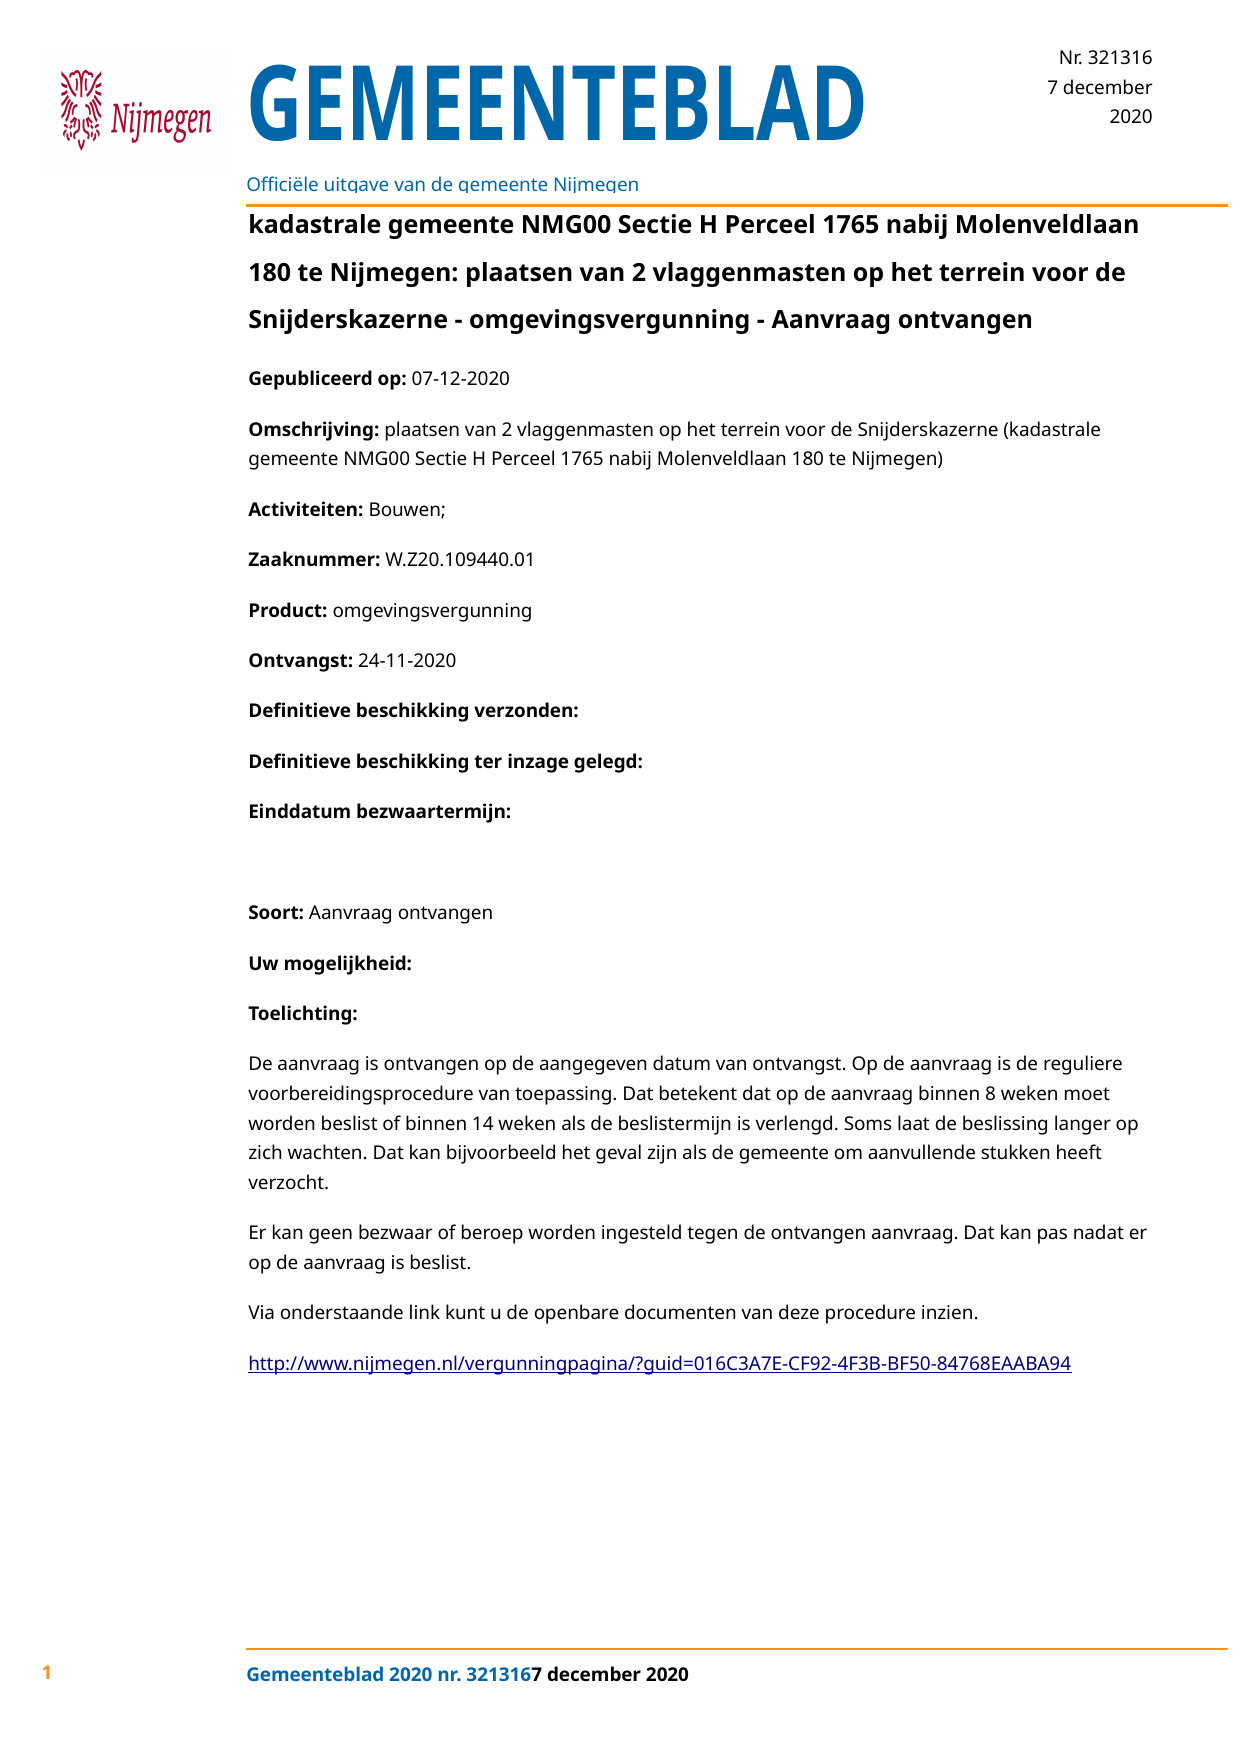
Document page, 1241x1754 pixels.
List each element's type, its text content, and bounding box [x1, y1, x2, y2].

text Toelichting: [248, 1000, 1152, 1026]
text Definitieve beschikking ter inzage gelegd: [248, 748, 1152, 774]
picture [41, 47, 231, 172]
text Definitieve beschikking verzonden: [248, 698, 1152, 723]
text Soort: Aanvraag ontvangen [248, 899, 1152, 925]
text Uw mogelijkheid: [248, 950, 1152, 975]
text Ontvangst: 24-11-2020 [248, 647, 1152, 673]
text De aanvraag is ontvangen op de aangegeven datum van ontvangst. Op de aanvraag is de reguliere voorbereidingsprocedure van toepassing. Dat betekent dat op de aanvraag binnen 8 weken moet worden beslist of binnen 14 weken als de beslistermijn is verlengd. Soms laat de beslissing langer op zich wachten. Dat kan bijvoorbeeld het geval zijn als de gemeente om aanvullende stukken heeft verzocht. [248, 1051, 1152, 1194]
text http://www.nijmegen.nl/vergunningpagina/?guid=016C3A7E-CF92-4F3B-BF50-84768EAABA94 [248, 1350, 1152, 1375]
text kadastrale gemeente NMG00 Sectie H Perceel 1765 nabij Molenveldlaan 180 te Nijmegen: plaatsen van 2 vlaggenmasten op het terrein voor de Snijderskazerne - omgevingsvergunning - Aanvraag ontvangen [248, 207, 1152, 336]
text Einddatum bezwaartermijn: [248, 798, 1152, 824]
text Zaaknummer: W.Z20.109440.01 [248, 546, 1152, 572]
text Via onderstaande link kunt u de openbare documenten van deze procedure inzien. [248, 1299, 1152, 1325]
text Gepubliceerd op: 07-12-2020 [248, 366, 1152, 391]
text Activiteiten: Bouwen; [248, 496, 1152, 522]
text Product: omgevingsvergunning [248, 597, 1152, 622]
text Omschrijving: plaatsen van 2 vlaggenmasten op het terrein voor de Snijderskazerne (kadastrale gemeente NMG00 Sectie H Perceel 1765 nabij Molenveldlaan 180 te Nijmegen) [248, 416, 1152, 471]
text Er kan geen bezwaar of beroep worden ingesteld tegen de ontvangen aanvraag. Dat kan pas nadat er op de aanvraag is beslist. [248, 1219, 1152, 1274]
